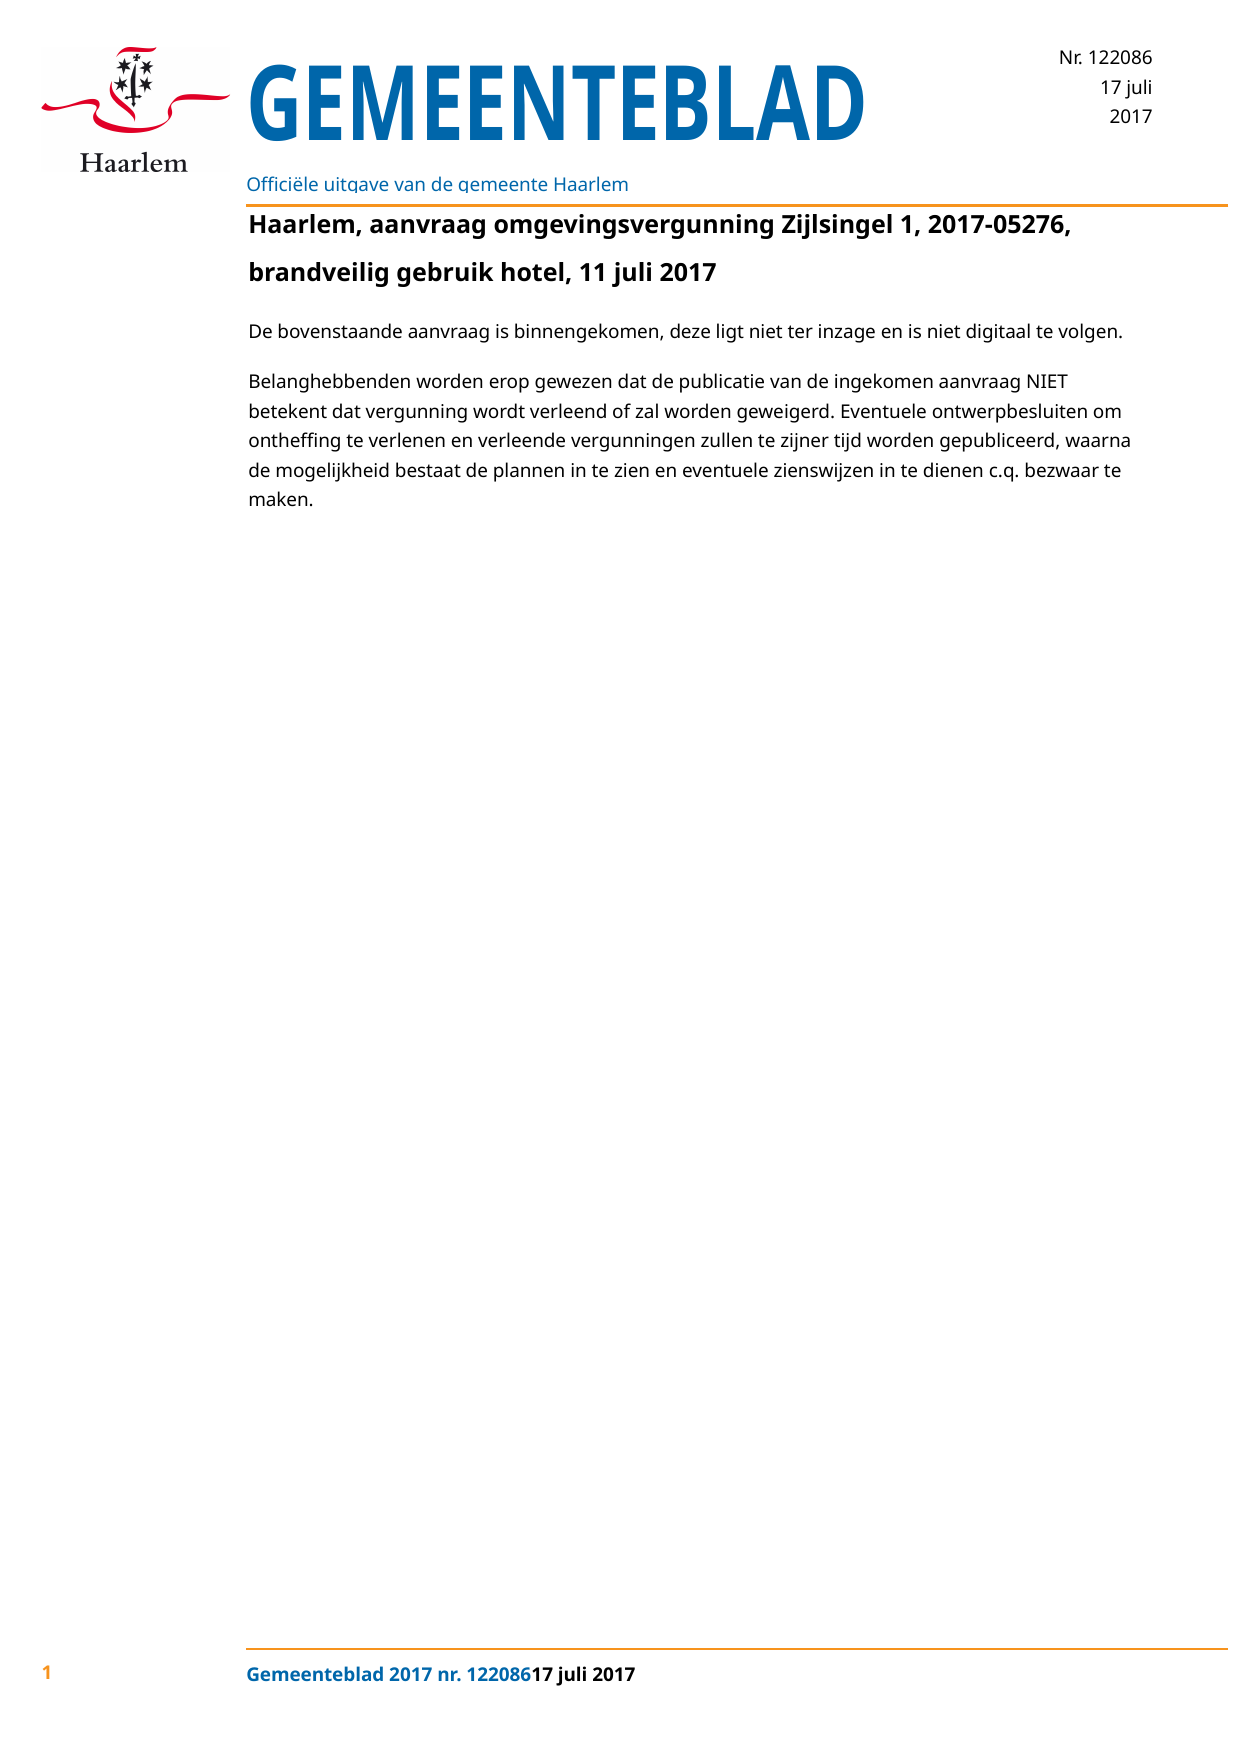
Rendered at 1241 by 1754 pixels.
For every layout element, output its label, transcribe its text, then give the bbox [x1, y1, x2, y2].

text Belanghebbenden worden erop gewezen dat de publicatie van de ingekomen aanvraag NIET betekent dat vergunning wordt verleend of zal worden geweigerd. Eventuele ontwerpbesluiten om ontheffing te verlenen en verleende vergunningen zullen te zijner tijd worden gepubliceerd, waarna de mogelijkheid bestaat de plannen in te zien en eventuele zienswijzen in te dienen c.q. bezwaar te maken. [248, 368, 1152, 512]
text Haarlem, aanvraag omgevingsvergunning Zijlsingel 1, 2017-05276, brandveilig gebruik hotel, 11 juli 2017 [248, 207, 1152, 288]
text De bovenstaande aanvraag is binnengekomen, deze ligt niet ter inzage en is niet digitaal te volgen. [248, 318, 1152, 344]
picture [41, 47, 231, 172]
